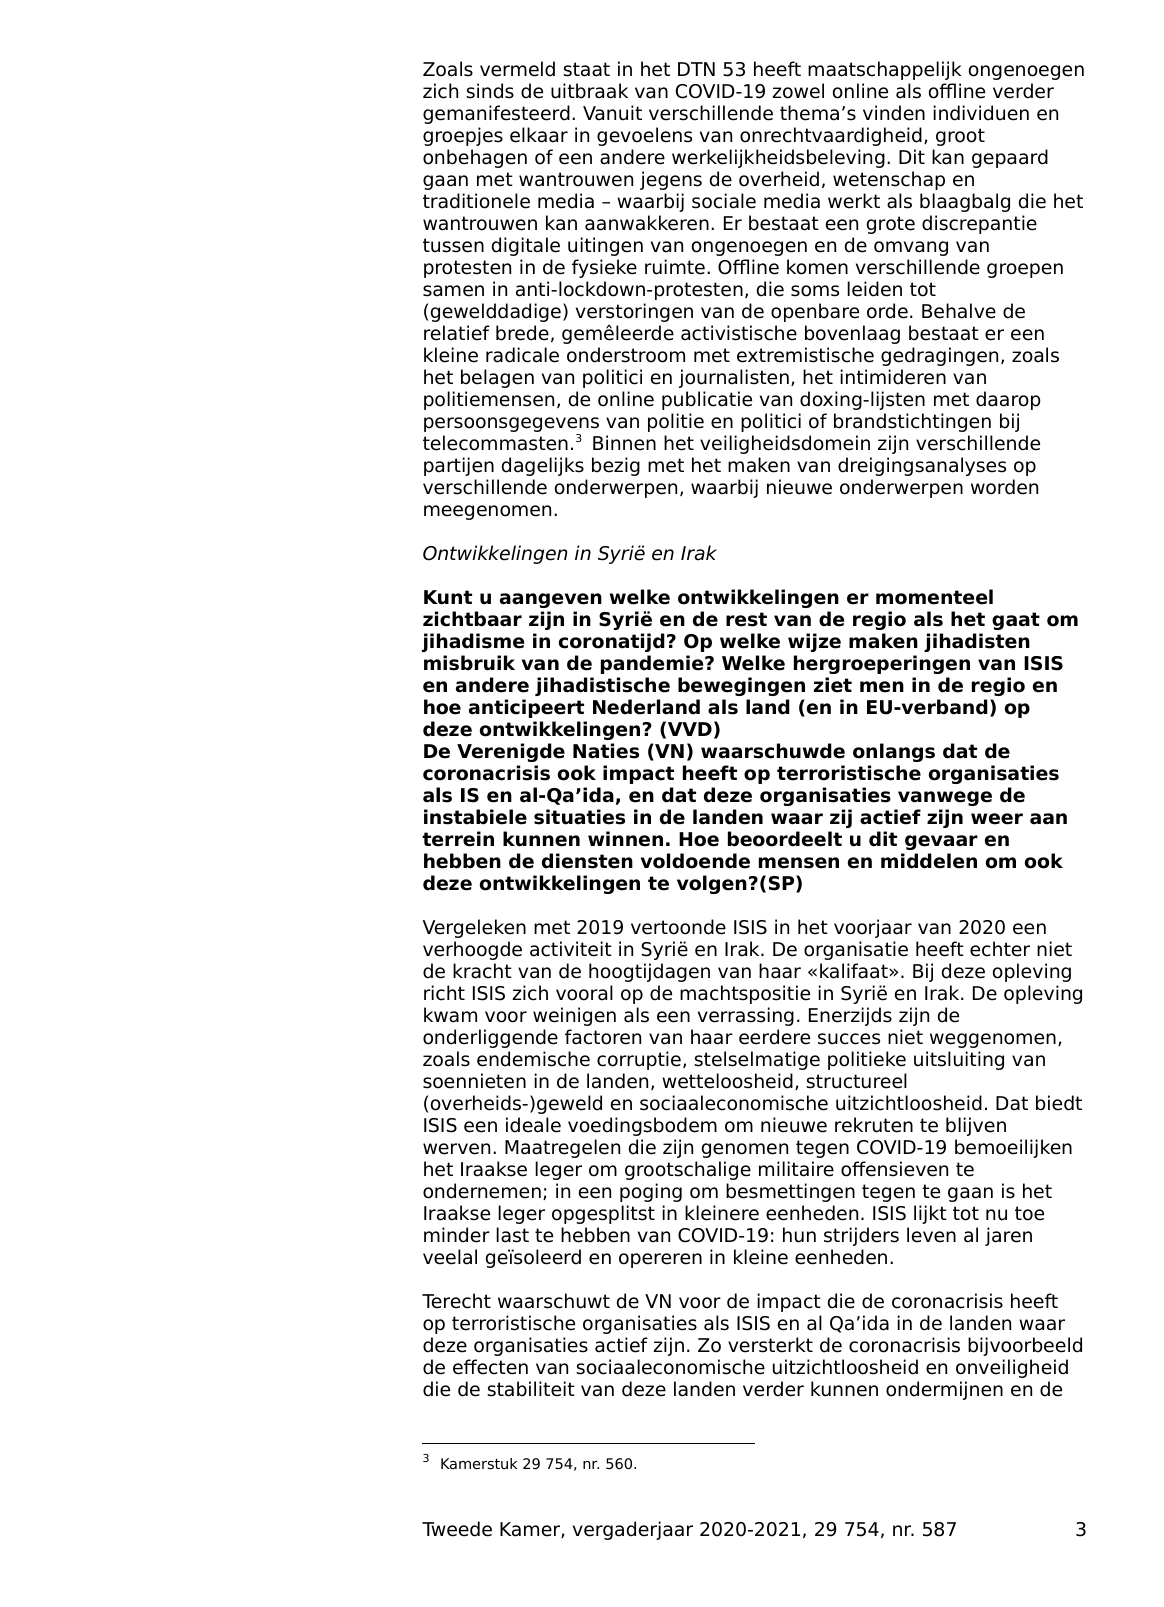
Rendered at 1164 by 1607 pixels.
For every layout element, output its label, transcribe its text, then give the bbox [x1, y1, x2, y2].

subtitle Ontwikkelingen in Syrië en Irak [422, 543, 1087, 565]
text Terecht waarschuwt de VN voor de impact die de coronacrisis heeft op terroristische organisaties als ISIS en al Qa’ida in de landen waar deze organisaties actief zijn. Zo versterkt de coronacrisis bijvoorbeeld de effecten van sociaaleconomische uitzichtloosheid en onveiligheid die de stabiliteit van deze landen verder kunnen ondermijnen en de [422, 1291, 1087, 1401]
text Zoals vermeld staat in het DTN 53 heeft maatschappelijk ongenoegen zich sinds de uitbraak van COVID-19 zowel online als offline verder gemanifesteerd. Vanuit verschillende thema’s vinden individuen en groepjes elkaar in gevoelens van onrechtvaardigheid, groot onbehagen of een andere werkelijkheidsbeleving. Dit kan gepaard gaan met wantrouwen jegens de overheid, wetenschap en traditionele media – waarbij sociale media werkt als blaagbalg die het wantrouwen kan aanwakkeren. Er bestaat een grote discrepantie tussen digitale uitingen van ongenoegen en de omvang van protesten in de fysieke ruimte. Offline komen verschillende groepen samen in anti-lockdown-protesten, die soms leiden tot (gewelddadige) verstoringen van de openbare orde. Behalve de relatief brede, gemêleerde activistische bovenlaag bestaat er een kleine radicale onderstroom met extremistische gedragingen, zoals het belagen van politici en journalisten, het intimideren van politiemensen, de online publicatie van doxing-lijsten met daarop persoonsgegevens van politie en politici of brandstichtingen bij telecommasten. Binnen het veiligheidsdomein zijn verschillende partijen dagelijks bezig met het maken van dreigingsanalyses op verschillende onderwerpen, waarbij nieuwe onderwerpen worden meegenomen. [422, 59, 1087, 521]
text Kunt u aangeven welke ontwikkelingen er momenteel zichtbaar zijn in Syrië en de rest van de regio als het gaat om jihadisme in coronatijd? Op welke wijze maken jihadisten misbruik van de pandemie? Welke hergroeperingen van ISIS en andere jihadistische bewegingen ziet men in de regio en hoe anticipeert Nederland als land (en in EU-verband) op deze ontwikkelingen? (VVD) [422, 587, 1087, 741]
text Kamerstuk 29 754, nr. 560. [422, 1452, 1087, 1474]
text De Verenigde Naties (VN) waarschuwde onlangs dat de coronacrisis ook impact heeft op terroristische organisaties als IS en al-Qa’ida, en dat deze organisaties vanwege de instabiele situaties in de landen waar zij actief zijn weer aan terrein kunnen winnen. Hoe beoordeelt u dit gevaar en hebben de diensten voldoende mensen en middelen om ook deze ontwikkelingen te volgen?(SP) [422, 741, 1087, 895]
text Vergeleken met 2019 vertoonde ISIS in het voorjaar van 2020 een verhoogde activiteit in Syrië en Irak. De organisatie heeft echter niet de kracht van de hoogtijdagen van haar «kalifaat». Bij deze opleving richt ISIS zich vooral op de machtspositie in Syrië en Irak. De opleving kwam voor weinigen als een verrassing. Enerzijds zijn de onderliggende factoren van haar eerdere succes niet weggenomen, zoals endemische corruptie, stelselmatige politieke uitsluiting van soennieten in de landen, wetteloosheid, structureel (overheids-)geweld en sociaaleconomische uitzichtloosheid. Dat biedt ISIS een ideale voedingsbodem om nieuwe rekruten te blijven werven. Maatregelen die zijn genomen tegen COVID-19 bemoeilijken het Iraakse leger om grootschalige militaire offensieven te ondernemen; in een poging om besmettingen tegen te gaan is het Iraakse leger opgesplitst in kleinere eenheden. ISIS lijkt tot nu toe minder last te hebben van COVID-19: hun strijders leven al jaren veelal geïsoleerd en opereren in kleine eenheden. [422, 917, 1087, 1268]
